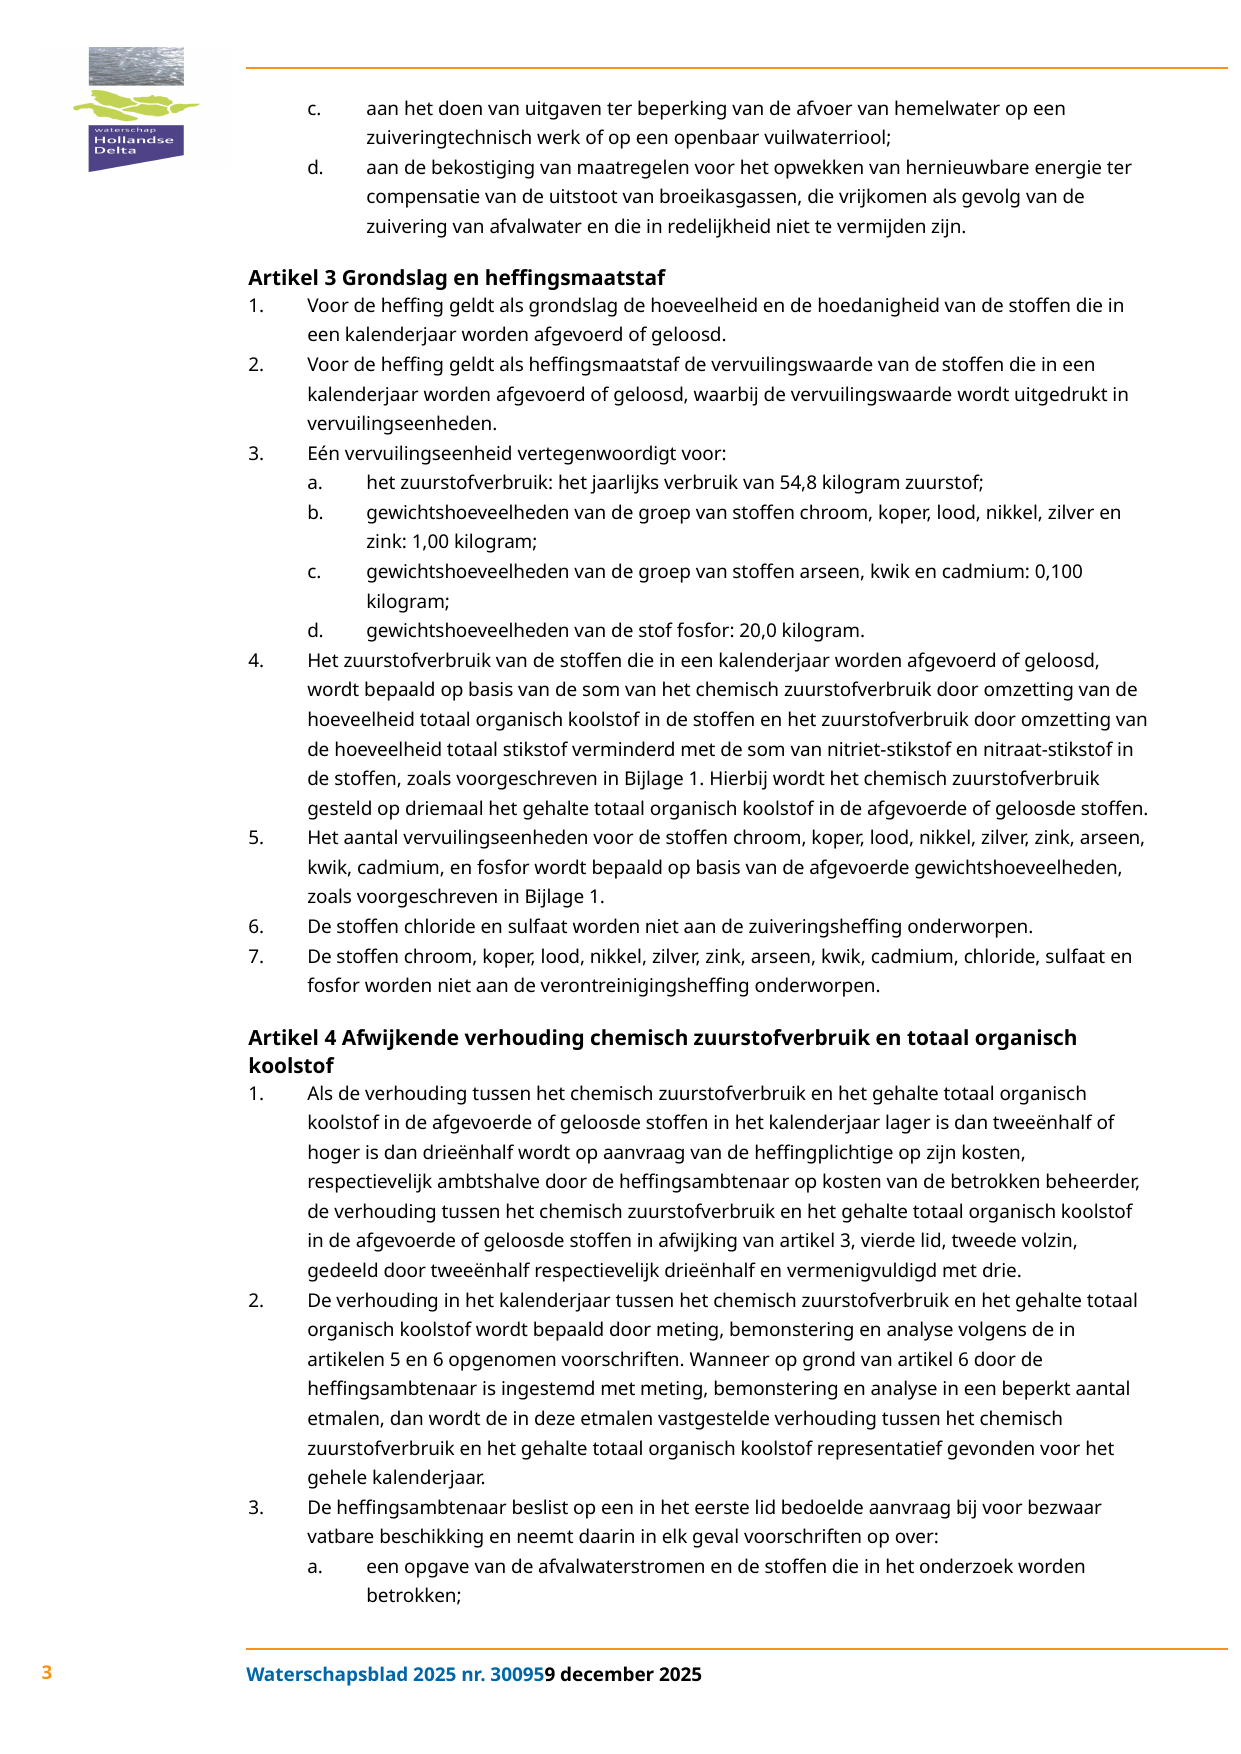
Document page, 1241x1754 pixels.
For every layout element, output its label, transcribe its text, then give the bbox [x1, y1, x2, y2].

list De stoffen chroom, koper, lood, nikkel, zilver, zink, arseen, kwik, cadmium, chloride, sulfaat en fosfor worden niet aan de verontreinigingsheffing onderworpen. [248, 943, 1152, 998]
list De heffingsambtenaar beslist op een in het eerste lid bedoelde aanvraag bij voor bezwaar vatbare beschikking en neemt daarin in elk geval voorschriften op over: [248, 1494, 1152, 1549]
list Voor de heffing geldt als grondslag de hoeveelheid en de hoedanigheid van de stoffen die in een kalenderjaar worden afgevoerd of geloosd. [248, 292, 1152, 347]
list Het zuurstofverbruik van de stoffen die in een kalenderjaar worden afgevoerd of geloosd, wordt bepaald op basis van de som van het chemisch zuurstofverbruik door omzetting van de hoeveelheid totaal organisch koolstof in de stoffen en het zuurstofverbruik door omzetting van de hoeveelheid totaal stikstof verminderd met de som van nitriet-stikstof en nitraat-stikstof in de stoffen, zoals voorgeschreven in Bijlage 1. Hierbij wordt het chemisch zuurstofverbruik gesteld op driemaal het gehalte totaal organisch koolstof in de afgevoerde of geloosde stoffen. [248, 647, 1152, 821]
list Voor de heffing geldt als heffingsmaatstaf de vervuilingswaarde van de stoffen die in een kalenderjaar worden afgevoerd of geloosd, waarbij de vervuilingswaarde wordt uitgedrukt in vervuilingseenheden. [248, 351, 1152, 436]
list een opgave van de afvalwaterstromen en de stoffen die in het onderzoek worden betrokken; [307, 1553, 1152, 1608]
text Artikel 3 Grondslag en heffingsmaatstaf [248, 263, 1152, 292]
picture [41, 47, 231, 172]
list het zuurstofverbruik: het jaarlijks verbruik van 54,8 kilogram zuurstof; [307, 469, 1152, 495]
list gewichtshoeveelheden van de groep van stoffen arseen, kwik en cadmium: 0,100 kilogram; [307, 558, 1152, 613]
list gewichtshoeveelheden van de stof fosfor: 20,0 kilogram. [307, 617, 1152, 643]
text Artikel 4 Afwijkende verhouding chemisch zuurstofverbruik en totaal organisch koolstof [248, 1023, 1152, 1080]
list Het aantal vervuilingseenheden voor de stoffen chroom, koper, lood, nikkel, zilver, zink, arseen, kwik, cadmium, en fosfor wordt bepaald op basis van de afgevoerde gewichtshoeveelheden, zoals voorgeschreven in Bijlage 1. [248, 824, 1152, 909]
list Eén vervuilingseenheid vertegenwoordigt voor: [248, 440, 1152, 466]
list Als de verhouding tussen het chemisch zuurstofverbruik en het gehalte totaal organisch koolstof in de afgevoerde of geloosde stoffen in het kalenderjaar lager is dan tweeënhalf of hoger is dan drieënhalf wordt op aanvraag van de heffingplichtige op zijn kosten, respectievelijk ambtshalve door de heffingsambtenaar op kosten van de betrokken beheerder, de verhouding tussen het chemisch zuurstofverbruik en het gehalte totaal organisch koolstof in de afgevoerde of geloosde stoffen in afwijking van artikel 3, vierde lid, tweede volzin, gedeeld door tweeënhalf respectievelijk drieënhalf en vermenigvuldigd met drie. [248, 1080, 1152, 1283]
list De verhouding in het kalenderjaar tussen het chemisch zuurstofverbruik en het gehalte totaal organisch koolstof wordt bepaald door meting, bemonstering en analyse volgens de in artikelen 5 en 6 opgenomen voorschriften. Wanneer op grond van artikel 6 door de heffingsambtenaar is ingestemd met meting, bemonstering en analyse in een beperkt aantal etmalen, dan wordt de in deze etmalen vastgestelde verhouding tussen het chemisch zuurstofverbruik en het gehalte totaal organisch koolstof representatief gevonden voor het gehele kalenderjaar. [248, 1287, 1152, 1490]
list De stoffen chloride en sulfaat worden niet aan de zuiveringsheffing onderworpen. [248, 913, 1152, 939]
list aan de bekostiging van maatregelen voor het opwekken van hernieuwbare energie ter compensatie van de uitstoot van broeikasgassen, die vrijkomen als gevolg van de zuivering van afvalwater en die in redelijkheid niet te vermijden zijn. [307, 154, 1152, 239]
list aan het doen van uitgaven ter beperking van de afvoer van hemelwater op een zuiveringtechnisch werk of op een openbaar vuilwaterriool; [307, 95, 1152, 150]
list gewichtshoeveelheden van de groep van stoffen chroom, koper, lood, nikkel, zilver en zink: 1,00 kilogram; [307, 499, 1152, 554]
